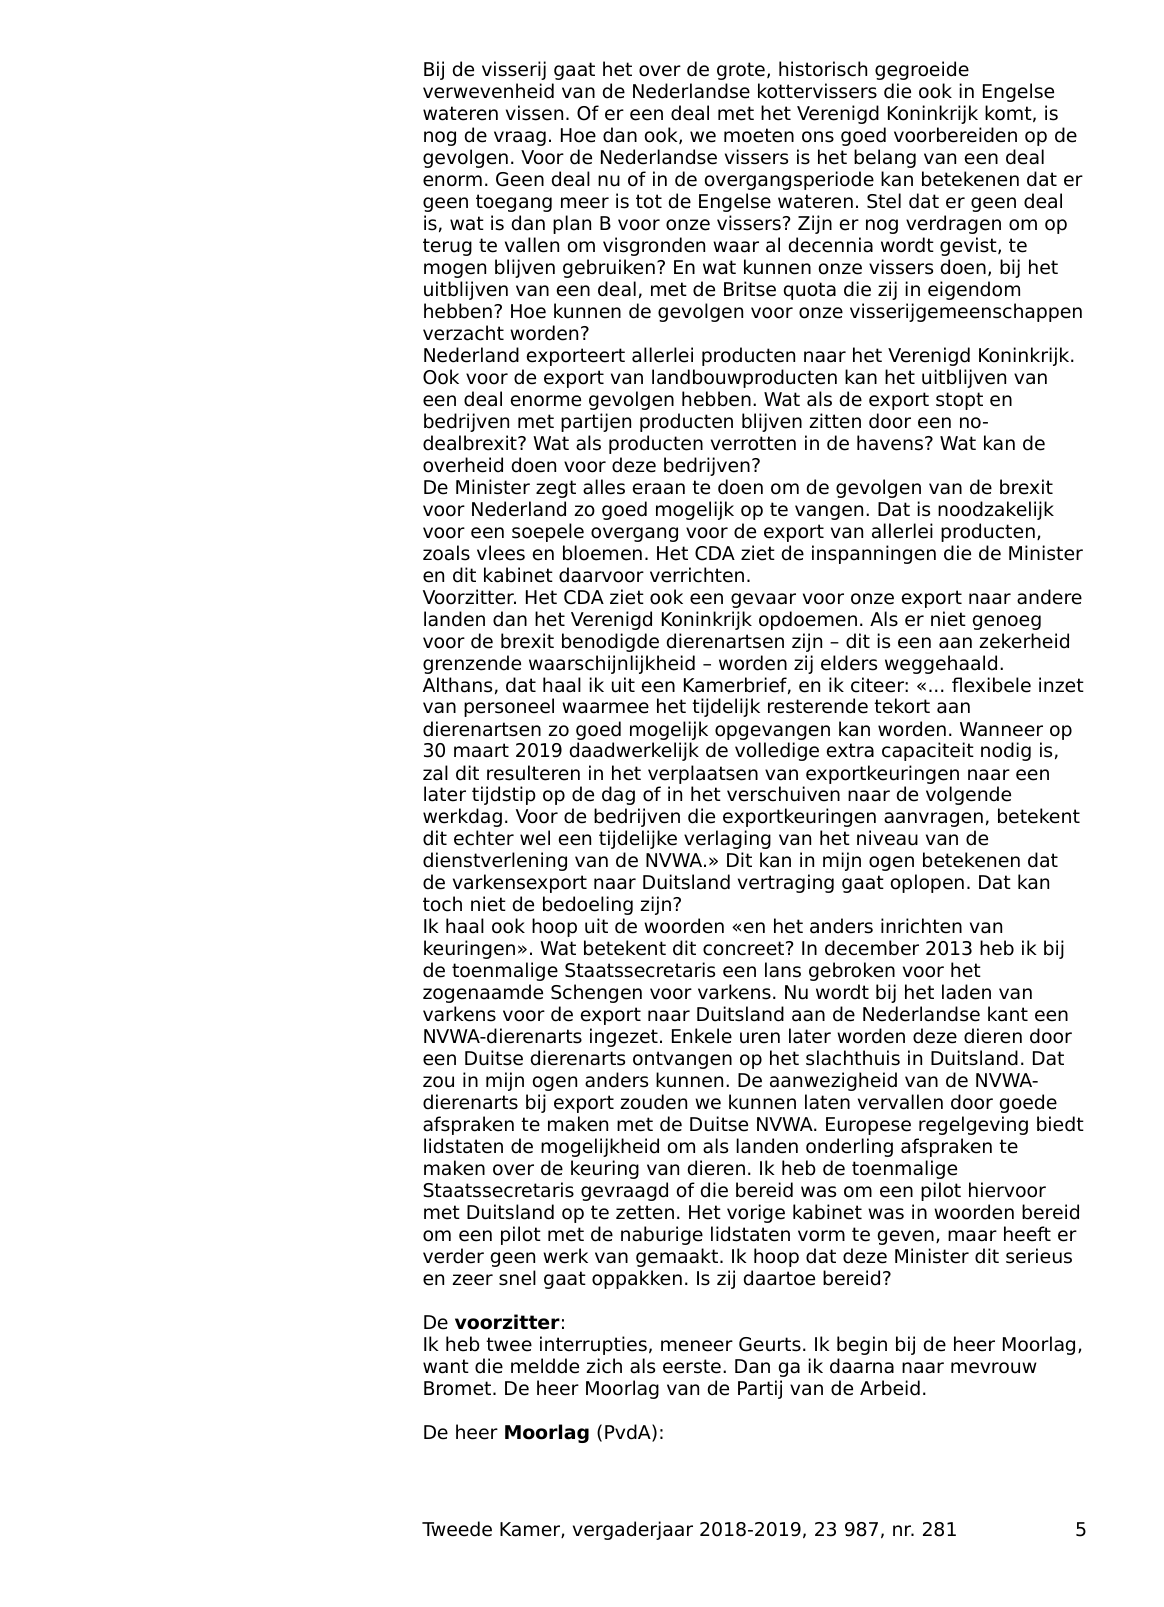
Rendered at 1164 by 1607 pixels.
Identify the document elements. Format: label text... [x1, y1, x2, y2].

text Ik heb twee interrupties, meneer Geurts. Ik begin bij de heer Moorlag, want die meldde zich als eerste. Dan ga ik daarna naar mevrouw Bromet. De heer Moorlag van de Partij van de Arbeid. [422, 1334, 1087, 1400]
text Voorzitter. Het CDA ziet ook een gevaar voor onze export naar andere landen dan het Verenigd Koninkrijk opdoemen. Als er niet genoeg voor de brexit benodigde dierenartsen zijn – dit is een aan zekerheid grenzende waarschijnlijkheid – worden zij elders weggehaald. Althans, dat haal ik uit een Kamerbrief, en ik citeer: «... flexibele inzet van personeel waarmee het tijdelijk resterende tekort aan dierenartsen zo goed mogelijk opgevangen kan worden. Wanneer op 30 maart 2019 daadwerkelijk de volledige extra capaciteit nodig is, zal dit resulteren in het verplaatsen van exportkeuringen naar een later tijdstip op de dag of in het verschuiven naar de volgende werkdag. Voor de bedrijven die exportkeuringen aanvragen, betekent dit echter wel een tijdelijke verlaging van het niveau van de dienstverlening van de NVWA.» Dit kan in mijn ogen betekenen dat de varkensexport naar Duitsland vertraging gaat oplopen. Dat kan toch niet de bedoeling zijn? [422, 587, 1087, 916]
text Nederland exporteert allerlei producten naar het Verenigd Koninkrijk. Ook voor de export van landbouwproducten kan het uitblijven van een deal enorme gevolgen hebben. Wat als de export stopt en bedrijven met partijen producten blijven zitten door een no-dealbrexit? Wat als producten verrotten in de havens? Wat kan de overheid doen voor deze bedrijven? [422, 345, 1087, 477]
text De heer Moorlag (PvdA): [422, 1422, 1087, 1444]
text De Minister zegt alles eraan te doen om de gevolgen van de brexit voor Nederland zo goed mogelijk op te vangen. Dat is noodzakelijk voor een soepele overgang voor de export van allerlei producten, zoals vlees en bloemen. Het CDA ziet de inspanningen die de Minister en dit kabinet daarvoor verrichten. [422, 477, 1087, 587]
text De voorzitter: [422, 1312, 1087, 1334]
text Ik haal ook hoop uit de woorden «en het anders inrichten van keuringen». Wat betekent dit concreet? In december 2013 heb ik bij de toenmalige Staatssecretaris een lans gebroken voor het zogenaamde Schengen voor varkens. Nu wordt bij het laden van varkens voor de export naar Duitsland aan de Nederlandse kant een NVWA-dierenarts ingezet. Enkele uren later worden deze dieren door een Duitse dierenarts ontvangen op het slachthuis in Duitsland. Dat zou in mijn ogen anders kunnen. De aanwezigheid van de NVWA-dierenarts bij export zouden we kunnen laten vervallen door goede afspraken te maken met de Duitse NVWA. Europese regelgeving biedt lidstaten de mogelijkheid om als landen onderling afspraken te maken over de keuring van dieren. Ik heb de toenmalige Staatssecretaris gevraagd of die bereid was om een pilot hiervoor met Duitsland op te zetten. Het vorige kabinet was in woorden bereid om een pilot met de naburige lidstaten vorm te geven, maar heeft er verder geen werk van gemaakt. Ik hoop dat deze Minister dit serieus en zeer snel gaat oppakken. Is zij daartoe bereid? [422, 916, 1087, 1290]
text Bij de visserij gaat het over de grote, historisch gegroeide verwevenheid van de Nederlandse kottervissers die ook in Engelse wateren vissen. Of er een deal met het Verenigd Koninkrijk komt, is nog de vraag. Hoe dan ook, we moeten ons goed voorbereiden op de gevolgen. Voor de Nederlandse vissers is het belang van een deal enorm. Geen deal nu of in de overgangsperiode kan betekenen dat er geen toegang meer is tot de Engelse wateren. Stel dat er geen deal is, wat is dan plan B voor onze vissers? Zijn er nog verdragen om op terug te vallen om visgronden waar al decennia wordt gevist, te mogen blijven gebruiken? En wat kunnen onze vissers doen, bij het uitblijven van een deal, met de Britse quota die zij in eigendom hebben? Hoe kunnen de gevolgen voor onze visserijgemeenschappen verzacht worden? [422, 59, 1087, 345]
